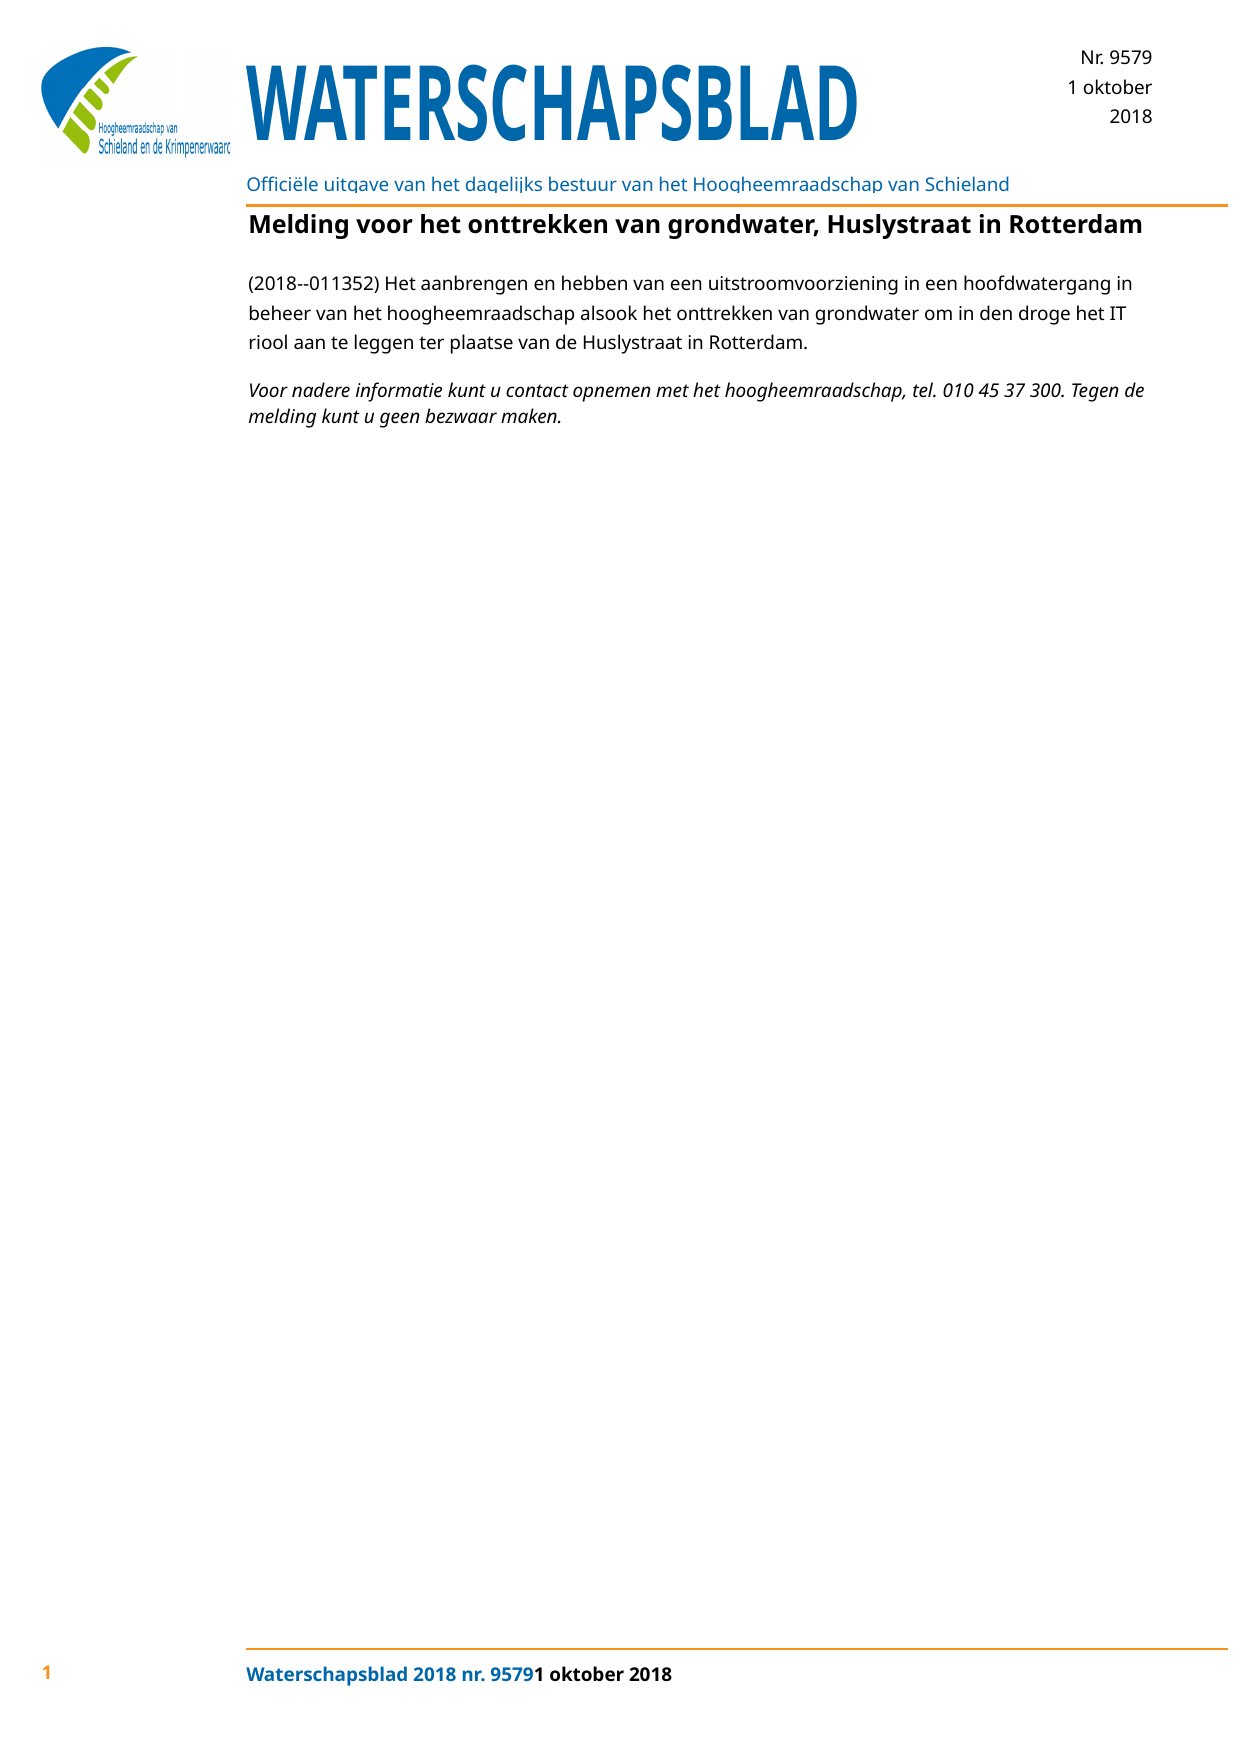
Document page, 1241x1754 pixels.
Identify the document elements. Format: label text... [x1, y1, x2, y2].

picture [41, 47, 231, 172]
text (2018--011352) Het aanbrengen en hebben van een uitstroomvoorziening in een hoofdwatergang in beheer van het hoogheemraadschap alsook het onttrekken van grondwater om in den droge het IT riool aan te leggen ter plaatse van de Huslystraat in Rotterdam. [248, 270, 1152, 355]
text Voor nadere informatie kunt u contact opnemen met het hoogheemraadschap, tel. 010 45 37 300. Tegen de melding kunt u geen bezwaar maken. [248, 377, 1152, 429]
text Melding voor het onttrekken van grondwater, Huslystraat in Rotterdam [248, 207, 1152, 241]
